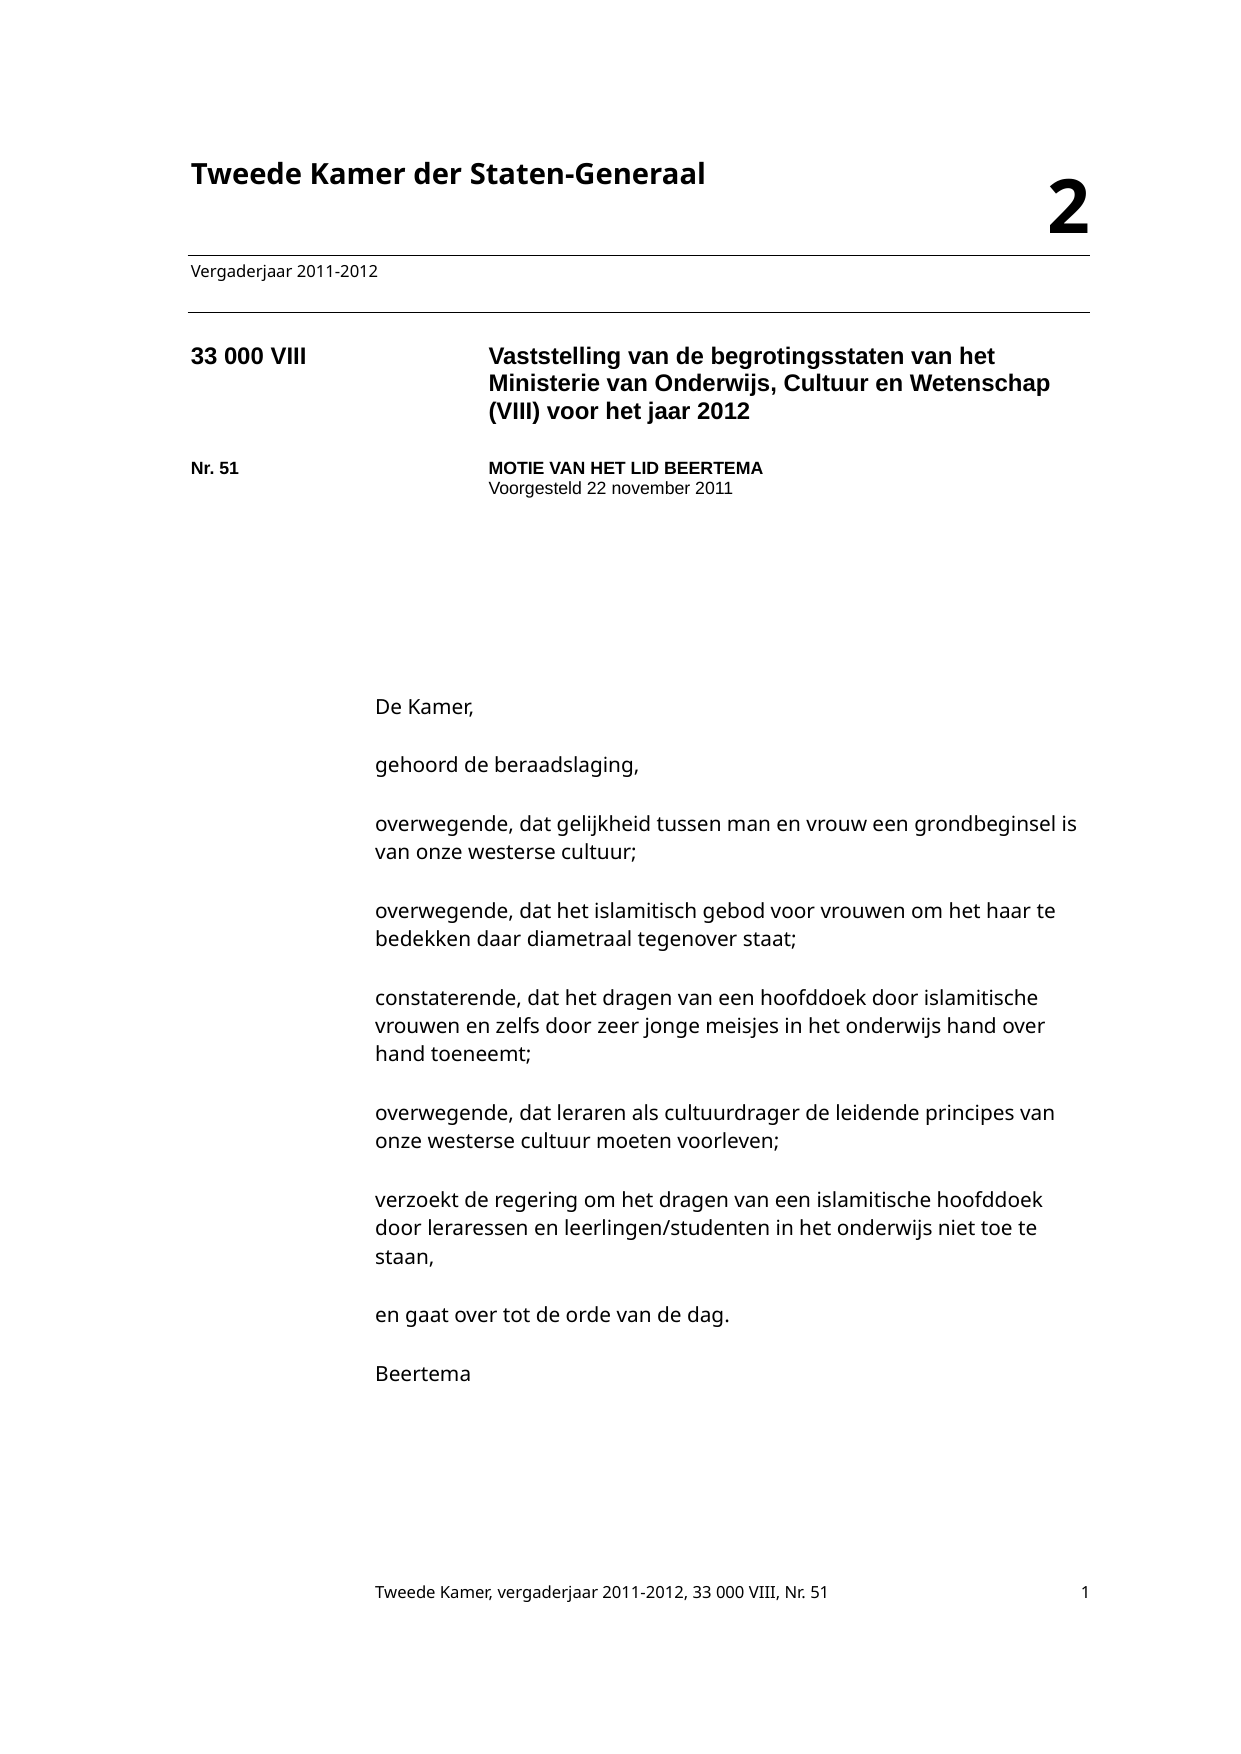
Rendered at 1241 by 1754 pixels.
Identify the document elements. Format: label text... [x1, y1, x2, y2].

table_header 2 [910, 150, 1090, 255]
text verzoekt de regering om het dragen van een islamitische hoofddoek door leraressen en leerlingen/studenten in het onderwijs niet toe te staan, [375, 1185, 1090, 1270]
text overwegende, dat leraren als cultuurdrager de leidende principes van onze westerse cultuur moeten voorleven; [375, 1098, 1090, 1155]
text overwegende, dat gelijkheid tussen man en vrouw een grondbeginsel is van onze westerse cultuur; [375, 809, 1090, 866]
text constaterende, dat het dragen van een hoofddoek door islamitische vrouwen en zelfs door zeer jonge meisjes in het onderwijs hand over hand toeneemt; [375, 983, 1090, 1068]
text overwegende, dat het islamitisch gebod voor vrouwen om het haar te bedekken daar diametraal tegenover staat; [375, 896, 1090, 953]
text Beertema [375, 1359, 1090, 1387]
table_cell Vergaderjaar 2011-2012 [188, 256, 485, 312]
table_cell Vaststelling van de begrotingsstaten van het Ministerie van Onderwijs, Cultuur en Wetenschap (VIII) voor het jaar 2012 [485, 339, 1090, 454]
table_cell 33 000 VIII [188, 339, 485, 454]
table_cell [188, 313, 485, 339]
table_cell MOTIE VAN HET LID BEERTEMA Voorgesteld 22 november 2011 [485, 455, 1090, 573]
table_cell [485, 256, 1090, 312]
table_header Tweede Kamer der Staten-Generaal [188, 150, 909, 255]
text en gaat over tot de orde van de dag. [375, 1300, 1090, 1329]
text gehoord de beraadslaging, [375, 751, 1090, 779]
table_cell [485, 313, 1090, 339]
text De Kamer, [375, 692, 1090, 721]
table_cell Nr. 51 [188, 455, 485, 573]
